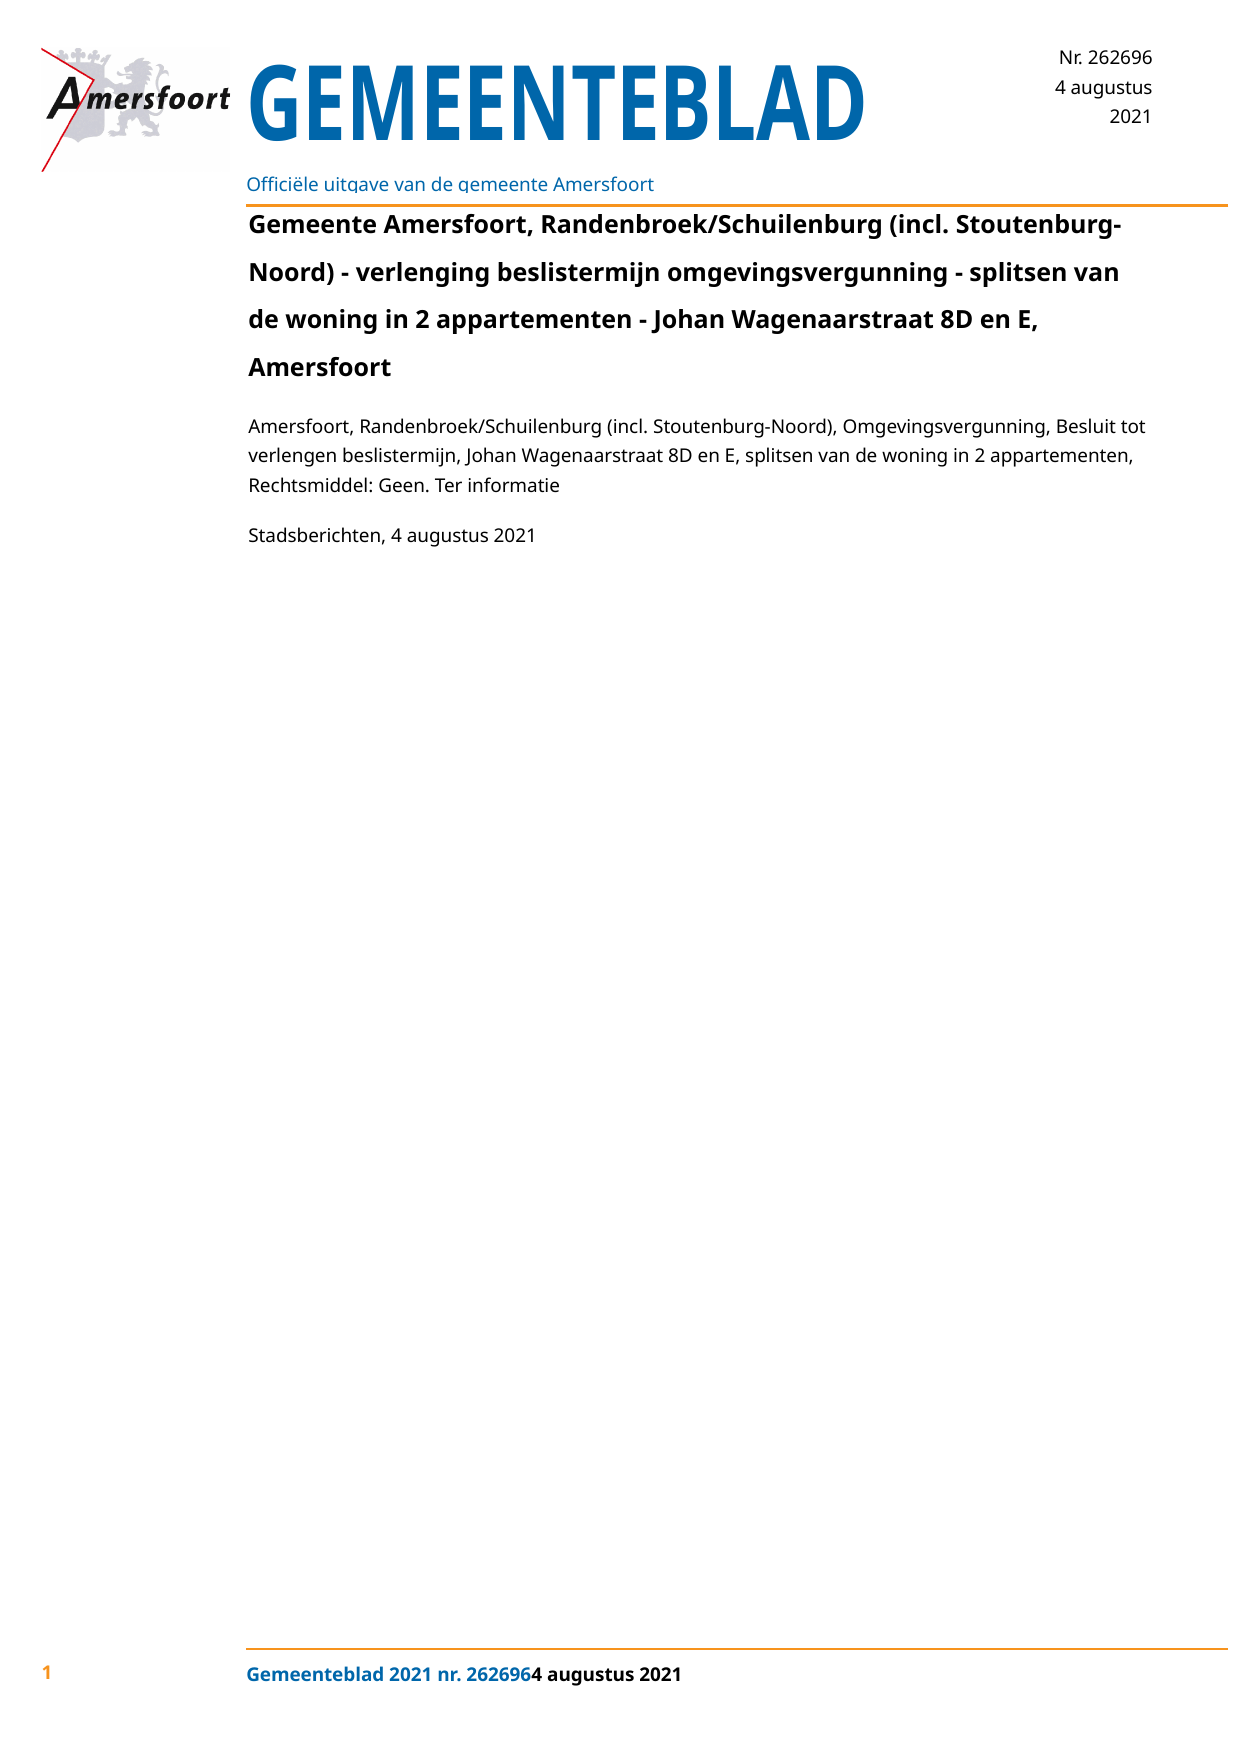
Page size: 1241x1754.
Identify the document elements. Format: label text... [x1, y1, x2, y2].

text Gemeente Amersfoort, Randenbroek/Schuilenburg (incl. Stoutenburg-Noord) - verlenging beslistermijn omgevingsvergunning - splitsen van de woning in 2 appartementen - Johan Wagenaarstraat 8D en E, Amersfoort [248, 207, 1152, 384]
text Amersfoort, Randenbroek/Schuilenburg (incl. Stoutenburg-Noord), Omgevingsvergunning, Besluit tot verlengen beslistermijn, Johan Wagenaarstraat 8D en E, splitsen van de woning in 2 appartementen, Rechtsmiddel: Geen. Ter informatie [248, 413, 1152, 498]
text Stadsberichten, 4 augustus 2021 [248, 523, 1152, 548]
picture [41, 47, 231, 172]
